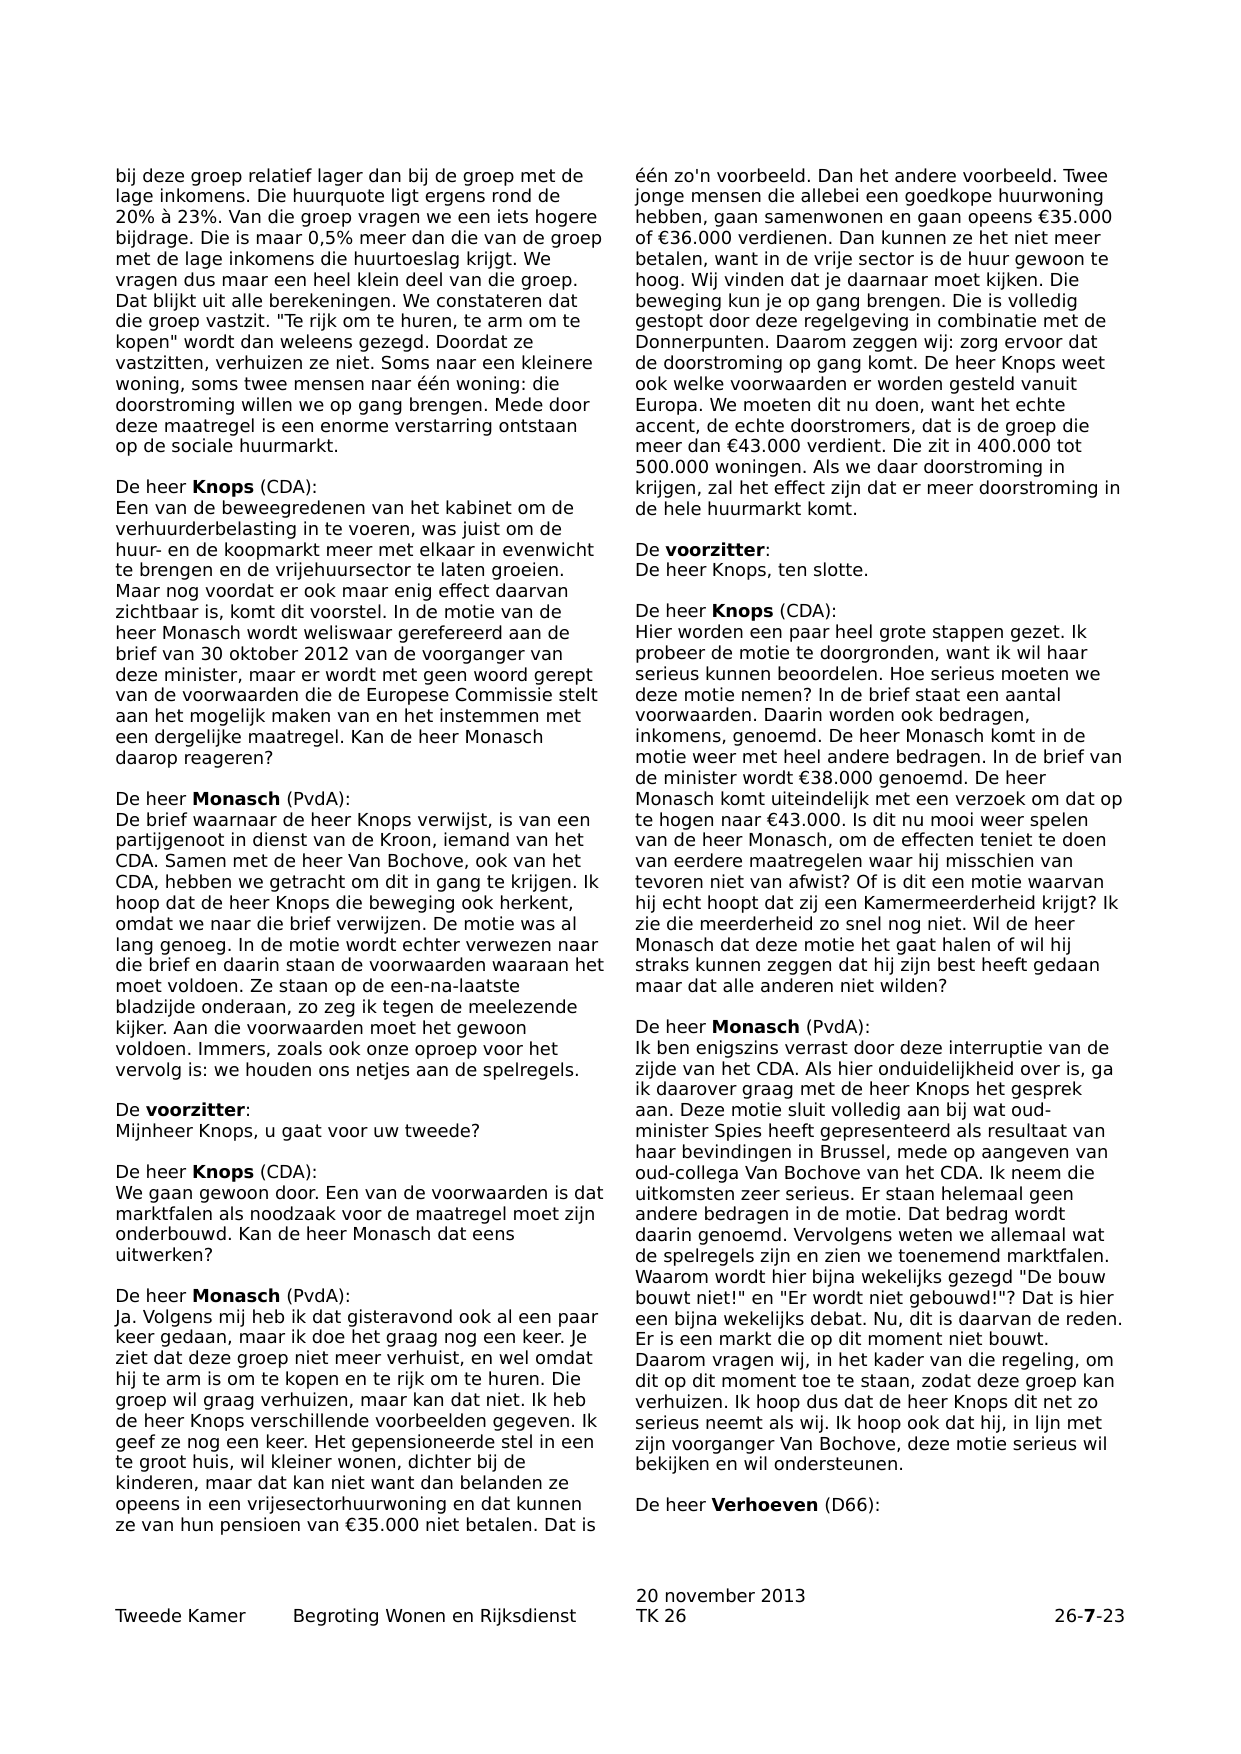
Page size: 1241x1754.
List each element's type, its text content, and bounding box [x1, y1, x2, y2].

text De brief waarnaar de heer Knops verwijst, is van een partijgenoot in dienst van de Kroon, iemand van het CDA. Samen met de heer Van Bochove, ook van het CDA, hebben we getracht om dit in gang te krijgen. Ik hoop dat de heer Knops die beweging ook herkent, omdat we naar die brief verwijzen. De motie was al lang genoeg. In de motie wordt echter verwezen naar die brief en daarin staan de voorwaarden waaraan het moet voldoen. Ze staan op de een-na-laatste bladzijde onderaan, zo zeg ik tegen de meelezende kijker. Aan die voorwaarden moet het gewoon voldoen. Immers, zoals ook onze oproep voor het vervolg is: we houden ons netjes aan de spelregels. [115, 809, 605, 1080]
text De heer Monasch (PvdA): [115, 1286, 605, 1306]
text De heer Verhoeven (D66): [635, 1495, 1125, 1516]
text Hier worden een paar heel grote stappen gezet. Ik probeer de motie te doorgronden, want ik wil haar serieus kunnen beoordelen. Hoe serieus moeten we deze motie nemen? In de brief staat een aantal voorwaarden. Daarin worden ook bedragen, inkomens, genoemd. De heer Monasch komt in de motie weer met heel andere bedragen. In de brief van de minister wordt €38.000 genoemd. De heer Monasch komt uiteindelijk met een verzoek om dat op te hogen naar €43.000. Is dit nu mooi weer spelen van de heer Monasch, om de effecten teniet te doen van eerdere maatregelen waar hij misschien van tevoren niet van afwist? Of is dit een motie waarvan hij echt hoopt dat zij een Kamermeerderheid krijgt? Ik zie die meerderheid zo snel nog niet. Wil de heer Monasch dat deze motie het gaat halen of wil hij straks kunnen zeggen dat hij zijn best heeft gedaan maar dat alle anderen niet wilden? [635, 622, 1125, 997]
text één zo'n voorbeeld. Dan het andere voorbeeld. Twee jonge mensen die allebei een goedkope huurwoning hebben, gaan samenwonen en gaan opeens €35.000 of €36.000 verdienen. Dan kunnen ze het niet meer betalen, want in de vrije sector is de huur gewoon te hoog. Wij vinden dat je daarnaar moet kijken. Die beweging kun je op gang brengen. Die is volledig gestopt door deze regelgeving in combinatie met de Donnerpunten. Daarom zeggen wij: zorg ervoor dat de doorstroming op gang komt. De heer Knops weet ook welke voorwaarden er worden gesteld vanuit Europa. We moeten dit nu doen, want het echte accent, de echte doorstromers, dat is de groep die meer dan €43.000 verdient. Die zit in 400.000 tot 500.000 woningen. Als we daar doorstroming in krijgen, zal het effect zijn dat er meer doorstroming in de hele huurmarkt komt. [635, 165, 1125, 519]
text De heer Monasch (PvdA): [635, 1017, 1125, 1037]
text De heer Knops (CDA): [115, 477, 605, 498]
text De heer Knops, ten slotte. [635, 560, 1125, 581]
text Ja. Volgens mij heb ik dat gisteravond ook al een paar keer gedaan, maar ik doe het graag nog een keer. Je ziet dat deze groep niet meer verhuist, en wel omdat hij te arm is om te kopen en te rijk om te huren. Die groep wil graag verhuizen, maar kan dat niet. Ik heb de heer Knops verschillende voorbeelden gegeven. Ik geef ze nog een keer. Het gepensioneerde stel in een te groot huis, wil kleiner wonen, dichter bij de kinderen, maar dat kan niet want dan belanden ze opeens in een vrijesectorhuurwoning en dat kunnen ze van hun pensioen van €35.000 niet betalen. Dat is [115, 1306, 605, 1536]
text De heer Knops (CDA): [635, 601, 1125, 622]
text De heer Knops (CDA): [115, 1162, 605, 1182]
text De heer Monasch (PvdA): [115, 788, 605, 809]
text We gaan gewoon door. Een van de voorwaarden is dat marktfalen als noodzaak voor de maatregel moet zijn onderbouwd. Kan de heer Monasch dat eens uitwerken? [115, 1182, 605, 1266]
text Een van de beweegredenen van het kabinet om de verhuurderbelasting in te voeren, was juist om de huur- en de koopmarkt meer met elkaar in evenwicht te brengen en de vrijehuursector te laten groeien. Maar nog voordat er ook maar enig effect daarvan zichtbaar is, komt dit voorstel. In de motie van de heer Monasch wordt weliswaar gerefereerd aan de brief van 30 oktober 2012 van de voorganger van deze minister, maar er wordt met geen woord gerept van de voorwaarden die de Europese Commissie stelt aan het mogelijk maken van en het instemmen met een dergelijke maatregel. Kan de heer Monasch daarop reageren? [115, 498, 605, 768]
text Mijnheer Knops, u gaat voor uw tweede? [115, 1121, 605, 1142]
text bij deze groep relatief lager dan bij de groep met de lage inkomens. Die huurquote ligt ergens rond de 20% à 23%. Van die groep vragen we een iets hogere bijdrage. Die is maar 0,5% meer dan die van de groep met de lage inkomens die huurtoeslag krijgt. We vragen dus maar een heel klein deel van die groep. Dat blijkt uit alle berekeningen. We constateren dat die groep vastzit. "Te rijk om te huren, te arm om te kopen" wordt dan weleens gezegd. Doordat ze vastzitten, verhuizen ze niet. Soms naar een kleinere woning, soms twee mensen naar één woning: die doorstroming willen we op gang brengen. Mede door deze maatregel is een enorme verstarring ontstaan op de sociale huurmarkt. [115, 165, 605, 457]
text De voorzitter: [115, 1100, 605, 1121]
text De voorzitter: [635, 539, 1125, 560]
text Ik ben enigszins verrast door deze interruptie van de zijde van het CDA. Als hier onduidelijkheid over is, ga ik daarover graag met de heer Knops het gesprek aan. Deze motie sluit volledig aan bij wat oud-minister Spies heeft gepresenteerd als resultaat van haar bevindingen in Brussel, mede op aangeven van oud-collega Van Bochove van het CDA. Ik neem die uitkomsten zeer serieus. Er staan helemaal geen andere bedragen in de motie. Dat bedrag wordt daarin genoemd. Vervolgens weten we allemaal wat de spelregels zijn en zien we toenemend marktfalen. Waarom wordt hier bijna wekelijks gezegd "De bouw bouwt niet!" en "Er wordt niet gebouwd!"? Dat is hier een bijna wekelijks debat. Nu, dit is daarvan de reden. Er is een markt die op dit moment niet bouwt. Daarom vragen wij, in het kader van die regeling, om dit op dit moment toe te staan, zodat deze groep kan verhuizen. Ik hoop dus dat de heer Knops dit net zo serieus neemt als wij. Ik hoop ook dat hij, in lijn met zijn voorganger Van Bochove, deze motie serieus wil bekijken en wil ondersteunen. [635, 1037, 1125, 1475]
